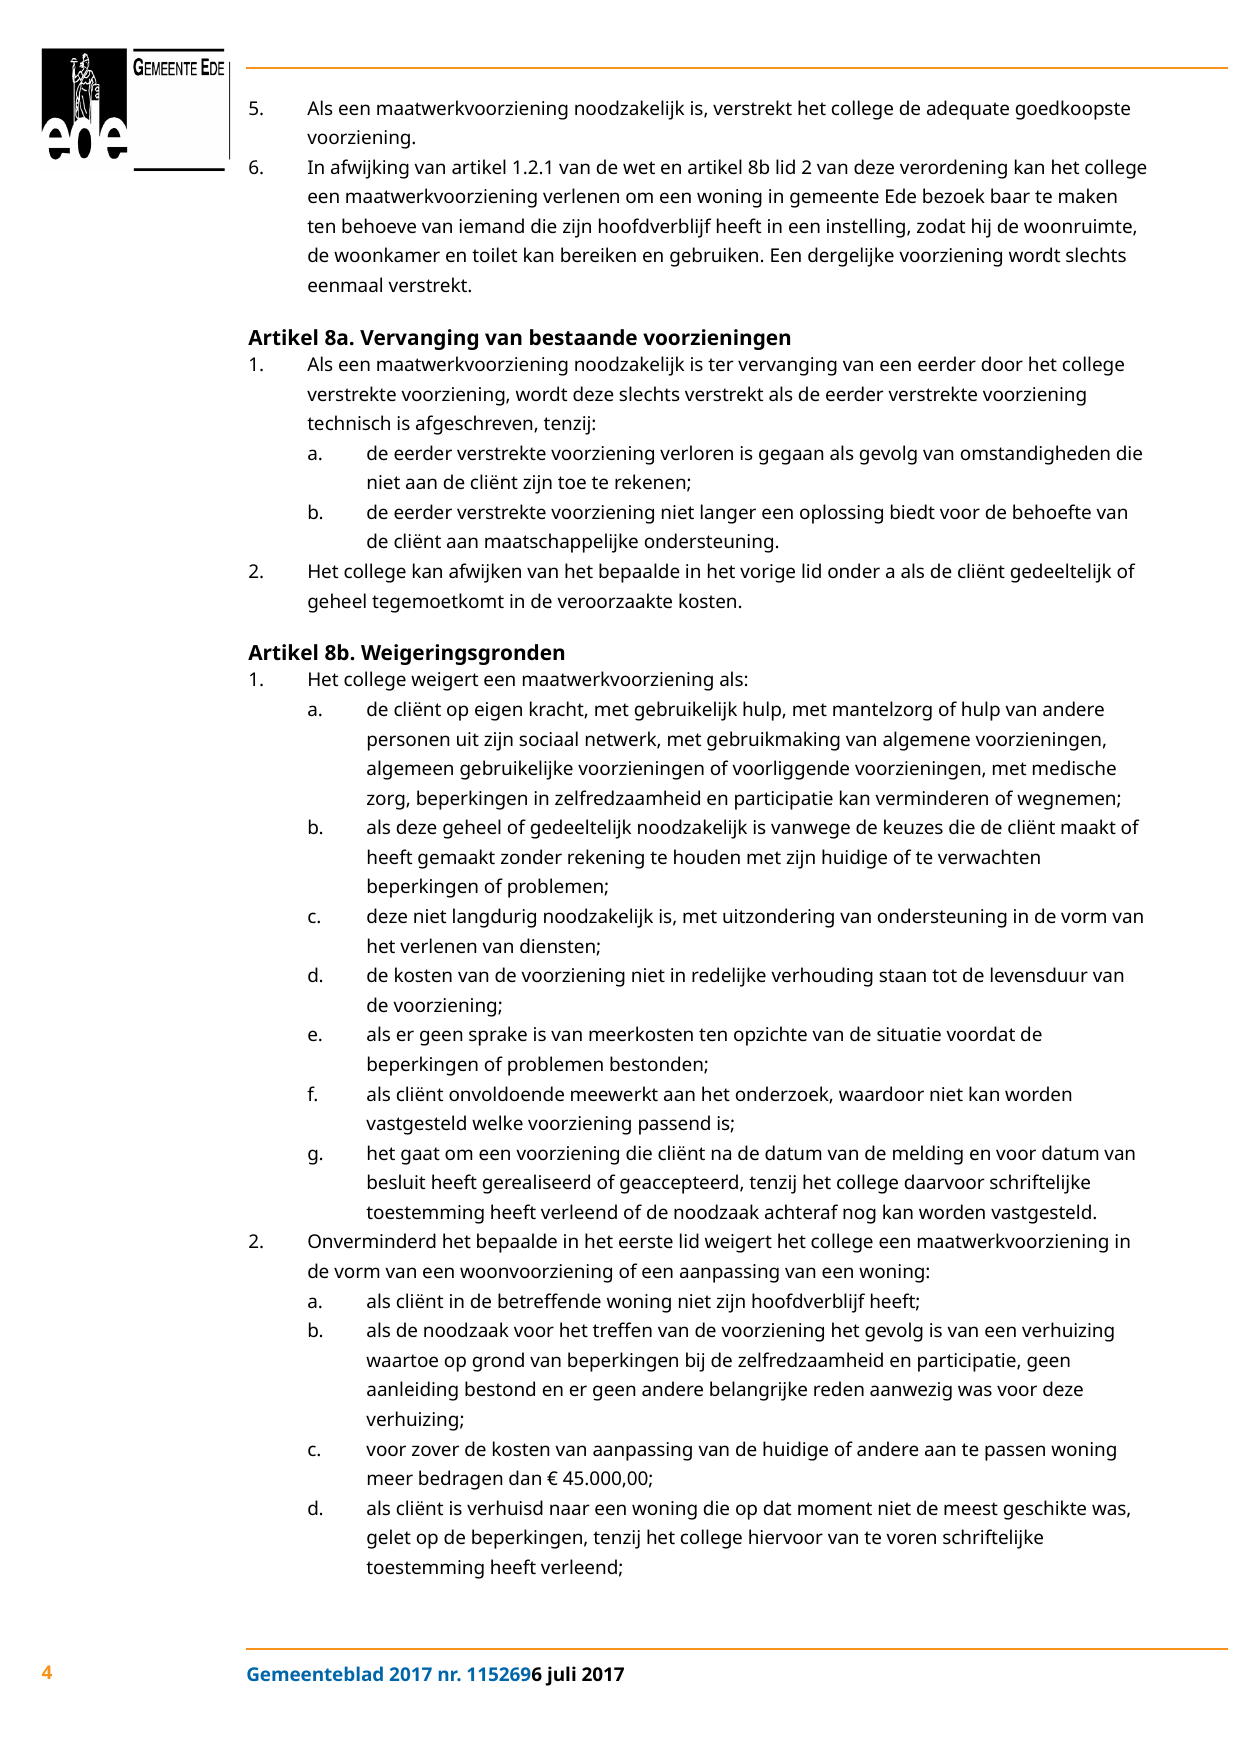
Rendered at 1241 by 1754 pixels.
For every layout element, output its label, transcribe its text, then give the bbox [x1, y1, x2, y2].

list de cliënt op eigen kracht, met gebruikelijk hulp, met mantelzorg of hulp van andere personen uit zijn sociaal netwerk, met gebruikmaking van algemene voorzieningen, algemeen gebruikelijke voorzieningen of voorliggende voorzieningen, met medische zorg, beperkingen in zelfredzaamheid en participatie kan verminderen of wegnemen; [307, 696, 1152, 811]
text Artikel 8b. Weigeringsgronden [248, 638, 1152, 667]
list als deze geheel of gedeeltelijk noodzakelijk is vanwege de keuzes die de cliënt maakt of heeft gemaakt zonder rekening te houden met zijn huidige of te verwachten beperkingen of problemen; [307, 814, 1152, 899]
list voor zover de kosten van aanpassing van de huidige of andere aan te passen woning meer bedragen dan € 45.000,00; [307, 1436, 1152, 1491]
list als er geen sprake is van meerkosten ten opzichte van de situatie voordat de beperkingen of problemen bestonden; [307, 1022, 1152, 1077]
text Artikel 8a. Vervanging van bestaande voorzieningen [248, 323, 1152, 351]
list het gaat om een voorziening die cliënt na de datum van de melding en voor datum van besluit heeft gerealiseerd of geaccepteerd, tenzij het college daarvoor schriftelijke toestemming heeft verleend of de noodzaak achteraf nog kan worden vastgesteld. [307, 1140, 1152, 1225]
list als cliënt is verhuisd naar een woning die op dat moment niet de meest geschikte was, gelet op de beperkingen, tenzij het college hiervoor van te voren schriftelijke toestemming heeft verleend; [307, 1495, 1152, 1580]
list als cliënt onvoldoende meewerkt aan het onderzoek, waardoor niet kan worden vastgesteld welke voorziening passend is; [307, 1081, 1152, 1136]
list deze niet langdurig noodzakelijk is, met uitzondering van ondersteuning in de vorm van het verlenen van diensten; [307, 903, 1152, 959]
list de eerder verstrekte voorziening niet langer een oplossing biedt voor de behoefte van de cliënt aan maatschappelijke ondersteuning. [307, 499, 1152, 554]
list als de noodzaak voor het treffen van de voorziening het gevolg is van een verhuizing waartoe op grond van beperkingen bij de zelfredzaamheid en participatie, geen aanleiding bestond en er geen andere belangrijke reden aanwezig was voor deze verhuizing; [307, 1317, 1152, 1432]
list Het college weigert een maatwerkvoorziening als: [248, 667, 1152, 692]
list Onverminderd het bepaalde in het eerste lid weigert het college een maatwerkvoorziening in de vorm van een woonvoorziening of een aanpassing van een woning: [248, 1229, 1152, 1284]
list als cliënt in de betreffende woning niet zijn hoofdverblijf heeft; [307, 1288, 1152, 1314]
picture [41, 47, 231, 172]
list Als een maatwerkvoorziening noodzakelijk is ter vervanging van een eerder door het college verstrekte voorziening, wordt deze slechts verstrekt als de eerder verstrekte voorziening technisch is afgeschreven, tenzij: [248, 351, 1152, 436]
list In afwijking van artikel 1.2.1 van de wet en artikel 8b lid 2 van deze verordening kan het college een maatwerkvoorziening verlenen om een woning in gemeente Ede bezoek baar te maken ten behoeve van iemand die zijn hoofdverblijf heeft in een instelling, zodat hij de woonruimte, de woonkamer en toilet kan bereiken en gebruiken. Een dergelijke voorziening wordt slechts eenmaal verstrekt. [248, 154, 1152, 298]
list Het college kan afwijken van het bepaalde in het vorige lid onder a als de cliënt gedeeltelijk of geheel tegemoetkomt in de veroorzaakte kosten. [248, 558, 1152, 613]
list Als een maatwerkvoorziening noodzakelijk is, verstrekt het college de adequate goedkoopste voorziening. [248, 95, 1152, 150]
list de kosten van de voorziening niet in redelijke verhouding staan tot de levensduur van de voorziening; [307, 962, 1152, 1018]
list de eerder verstrekte voorziening verloren is gegaan als gevolg van omstandigheden die niet aan de cliënt zijn toe te rekenen; [307, 440, 1152, 495]
